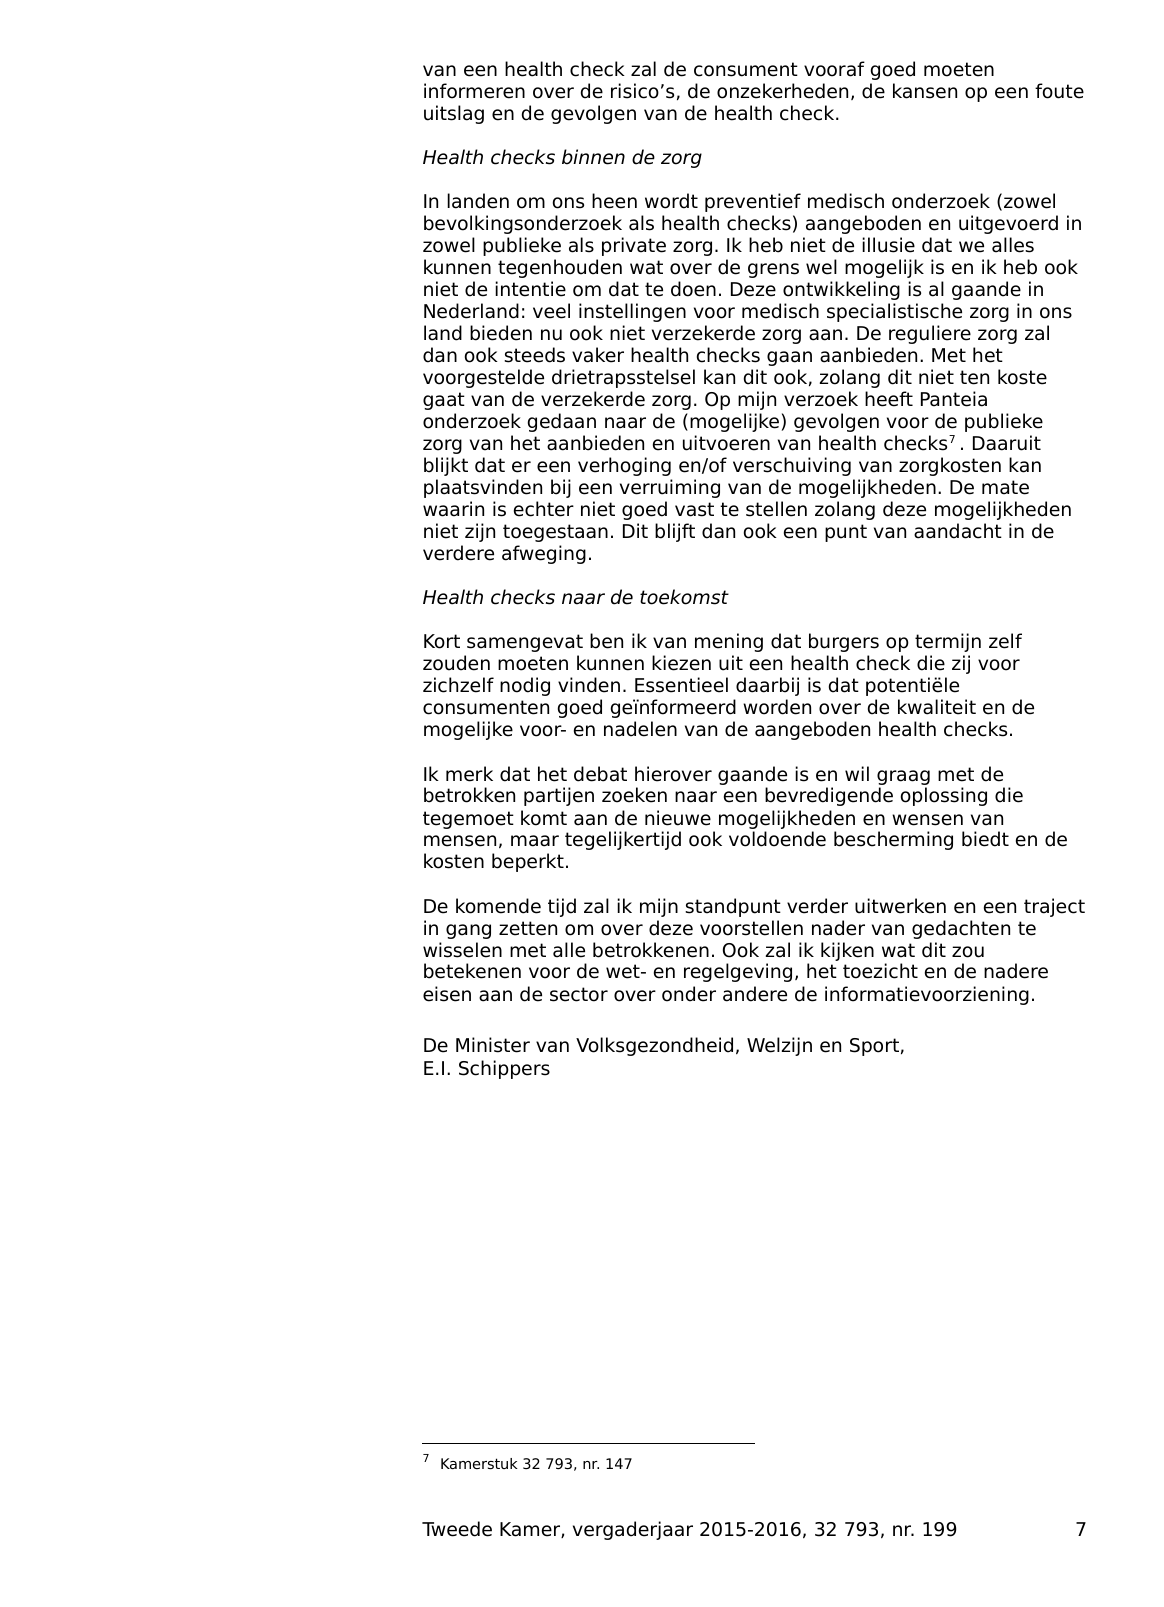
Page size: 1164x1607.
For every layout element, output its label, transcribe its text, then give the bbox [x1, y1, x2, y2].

subtitle Health checks naar de toekomst [422, 587, 1087, 609]
text Ik merk dat het debat hierover gaande is en wil graag met de betrokken partijen zoeken naar een bevredigende oplossing die tegemoet komt aan de nieuwe mogelijkheden en wensen van mensen, maar tegelijkertijd ook voldoende bescherming biedt en de kosten beperkt. [422, 763, 1087, 873]
text In landen om ons heen wordt preventief medisch onderzoek (zowel bevolkingsonderzoek als health checks) aangeboden en uitgevoerd in zowel publieke als private zorg. Ik heb niet de illusie dat we alles kunnen tegenhouden wat over de grens wel mogelijk is en ik heb ook niet de intentie om dat te doen. Deze ontwikkeling is al gaande in Nederland: veel instellingen voor medisch specialistische zorg in ons land bieden nu ook niet verzekerde zorg aan. De reguliere zorg zal dan ook steeds vaker health checks gaan aanbieden. Met het voorgestelde drietrapsstelsel kan dit ook, zolang dit niet ten koste gaat van de verzekerde zorg. Op mijn verzoek heeft Panteia onderzoek gedaan naar de (mogelijke) gevolgen voor de publieke zorg van het aanbieden en uitvoeren van health checks. Daaruit blijkt dat er een verhoging en/of verschuiving van zorgkosten kan plaatsvinden bij een verruiming van de mogelijkheden. De mate waarin is echter niet goed vast te stellen zolang deze mogelijkheden niet zijn toegestaan. Dit blijft dan ook een punt van aandacht in de verdere afweging. [422, 191, 1087, 565]
text Kamerstuk 32 793, nr. 147 [422, 1452, 1087, 1474]
subtitle Health checks binnen de zorg [422, 147, 1087, 169]
text van een health check zal de consument vooraf goed moeten informeren over de risico’s, de onzekerheden, de kansen op een foute uitslag en de gevolgen van de health check. [422, 59, 1087, 125]
text De Minister van Volksgezondheid, Welzijn en Sport, E.I. Schippers [422, 1035, 1087, 1079]
text Kort samengevat ben ik van mening dat burgers op termijn zelf zouden moeten kunnen kiezen uit een health check die zij voor zichzelf nodig vinden. Essentieel daarbij is dat potentiële consumenten goed geïnformeerd worden over de kwaliteit en de mogelijke voor- en nadelen van de aangeboden health checks. [422, 631, 1087, 741]
text De komende tijd zal ik mijn standpunt verder uitwerken en een traject in gang zetten om over deze voorstellen nader van gedachten te wisselen met alle betrokkenen. Ook zal ik kijken wat dit zou betekenen voor de wet- en regelgeving, het toezicht en de nadere eisen aan de sector over onder andere de informatievoorziening. [422, 896, 1087, 1005]
